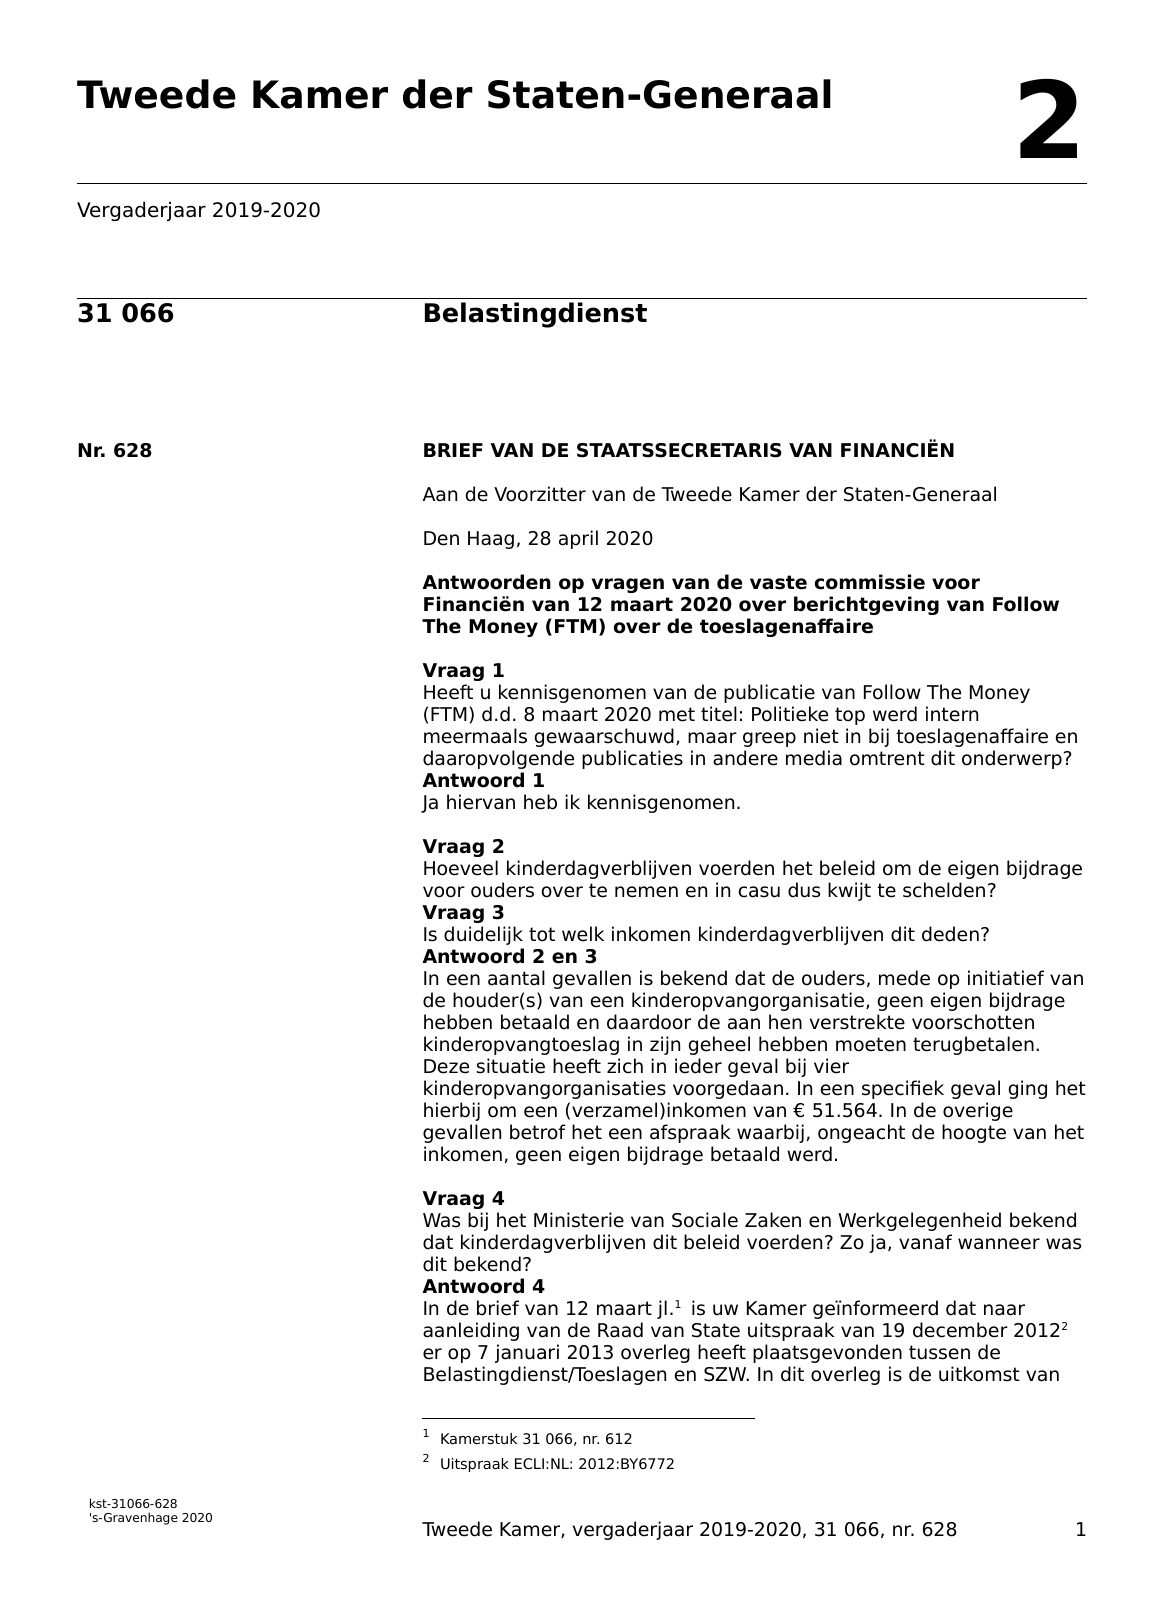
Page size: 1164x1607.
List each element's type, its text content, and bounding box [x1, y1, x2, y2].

subtitle Nr. 628 BRIEF VAN DE STAATSSECRETARIS VAN FINANCIËN [77, 440, 1087, 462]
text Antwoord 1 [422, 770, 1087, 792]
subtitle Antwoorden op vragen van de vaste commissie voor Financiën van 12 maart 2020 over berichtgeving van Follow The Money (FTM) over de toeslagenaffaire [422, 572, 1087, 638]
table_cell Vergaderjaar 2019-2020 [77, 184, 1087, 298]
text Vraag 4 [422, 1188, 1087, 1210]
text Antwoord 2 en 3 [422, 946, 1087, 968]
text kst-31066-628 [88, 1497, 323, 1511]
text Was bij het Ministerie van Sociale Zaken en Werkgelegenheid bekend dat kinderdagverblijven dit beleid voerden? Zo ja, vanaf wanneer was dit bekend? [422, 1210, 1087, 1276]
text Vraag 1 [422, 660, 1087, 682]
table_header 2 [886, 59, 1087, 183]
subtitle 31 066 Belastingdienst [77, 299, 1087, 329]
text Antwoord 4 [422, 1276, 1087, 1298]
text Uitspraak ECLI:NL: 2012:BY6772 [422, 1452, 1087, 1474]
text Hoeveel kinderdagverblijven voerden het beleid om de eigen bijdrage voor ouders over te nemen en in casu dus kwijt te schelden? [422, 858, 1087, 902]
text Ja hiervan heb ik kennisgenomen. [422, 792, 1087, 814]
text In de brief van 12 maart jl. is uw Kamer geïnformeerd dat naar aanleiding van de Raad van State uitspraak van 19 december 2012 er op 7 januari 2013 overleg heeft plaatsgevonden tussen de Belastingdienst/Toeslagen en SZW. In dit overleg is de uitkomst van [422, 1298, 1087, 1386]
text 's-Gravenhage 2020 [88, 1511, 323, 1525]
text In een aantal gevallen is bekend dat de ouders, mede op initiatief van de houder(s) van een kinderopvangorganisatie, geen eigen bijdrage hebben betaald en daardoor de aan hen verstrekte voorschotten kinderopvangtoeslag in zijn geheel hebben moeten terugbetalen. Deze situatie heeft zich in ieder geval bij vier kinderopvangorganisaties voorgedaan. In een specifiek geval ging het hierbij om een (verzamel)inkomen van € 51.564. In de overige gevallen betrof het een afspraak waarbij, ongeacht de hoogte van het inkomen, geen eigen bijdrage betaald werd. [422, 968, 1087, 1166]
text Den Haag, 28 april 2020 [422, 528, 1087, 550]
text Kamerstuk 31 066, nr. 612 [422, 1427, 1087, 1449]
text Aan de Voorzitter van de Tweede Kamer der Staten-Generaal [422, 484, 1087, 506]
text Vraag 2 [422, 836, 1087, 858]
text Vraag 3 [422, 902, 1087, 924]
text Is duidelijk tot welk inkomen kinderdagverblijven dit deden? [422, 924, 1087, 946]
text Heeft u kennisgenomen van de publicatie van Follow The Money (FTM) d.d. 8 maart 2020 met titel: Politieke top werd intern meermaals gewaarschuwd, maar greep niet in bij toeslagenaffaire en daaropvolgende publicaties in andere media omtrent dit onderwerp? [422, 682, 1087, 770]
table_header Tweede Kamer der Staten-Generaal [77, 59, 886, 183]
